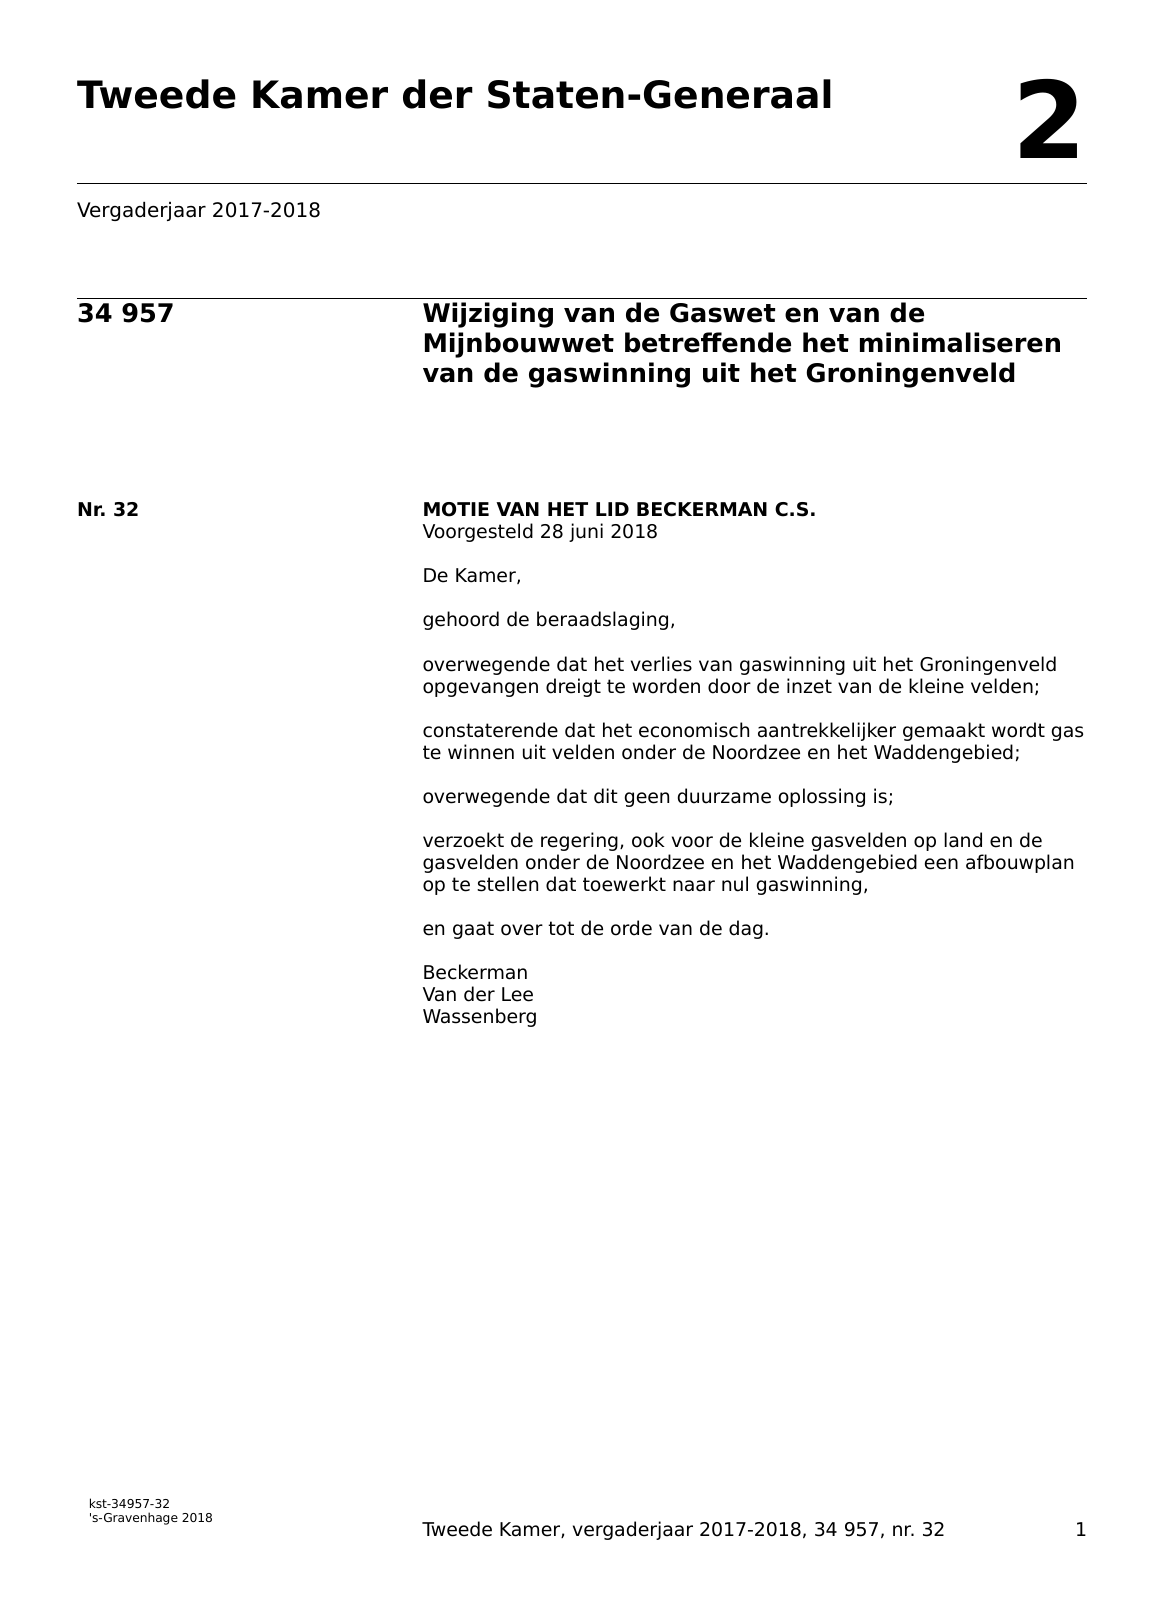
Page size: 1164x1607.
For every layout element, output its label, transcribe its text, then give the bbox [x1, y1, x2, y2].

text gehoord de beraadslaging, [422, 609, 1087, 631]
text verzoekt de regering, ook voor de kleine gasvelden op land en de gasvelden onder de Noordzee en het Waddengebied een afbouwplan op te stellen dat toewerkt naar nul gaswinning, [422, 830, 1087, 896]
text De Kamer, [422, 565, 1087, 587]
text Voorgesteld 28 juni 2018 [422, 521, 1087, 543]
text Beckerman [422, 962, 1087, 984]
table_header 2 [886, 59, 1087, 183]
text 's-Gravenhage 2018 [88, 1511, 323, 1525]
text Van der Lee [422, 984, 1087, 1006]
subtitle Nr. 32 MOTIE VAN HET LID BECKERMAN C.S. [77, 499, 1087, 521]
text overwegende dat dit geen duurzame oplossing is; [422, 786, 1087, 808]
text overwegende dat het verlies van gaswinning uit het Groningenveld opgevangen dreigt te worden door de inzet van de kleine velden; [422, 653, 1087, 697]
text en gaat over tot de orde van de dag. [422, 918, 1087, 940]
text kst-34957-32 [88, 1497, 323, 1511]
table_cell Vergaderjaar 2017-2018 [77, 184, 1087, 298]
table_header Tweede Kamer der Staten-Generaal [77, 59, 886, 183]
text Wassenberg [422, 1006, 1087, 1028]
subtitle 34 957 Wijziging van de Gaswet en van de Mijnbouwwet betreffende het minimaliseren van de gaswinning uit het Groningenveld [77, 299, 1087, 388]
text constaterende dat het economisch aantrekkelijker gemaakt wordt gas te winnen uit velden onder de Noordzee en het Waddengebied; [422, 720, 1087, 764]
